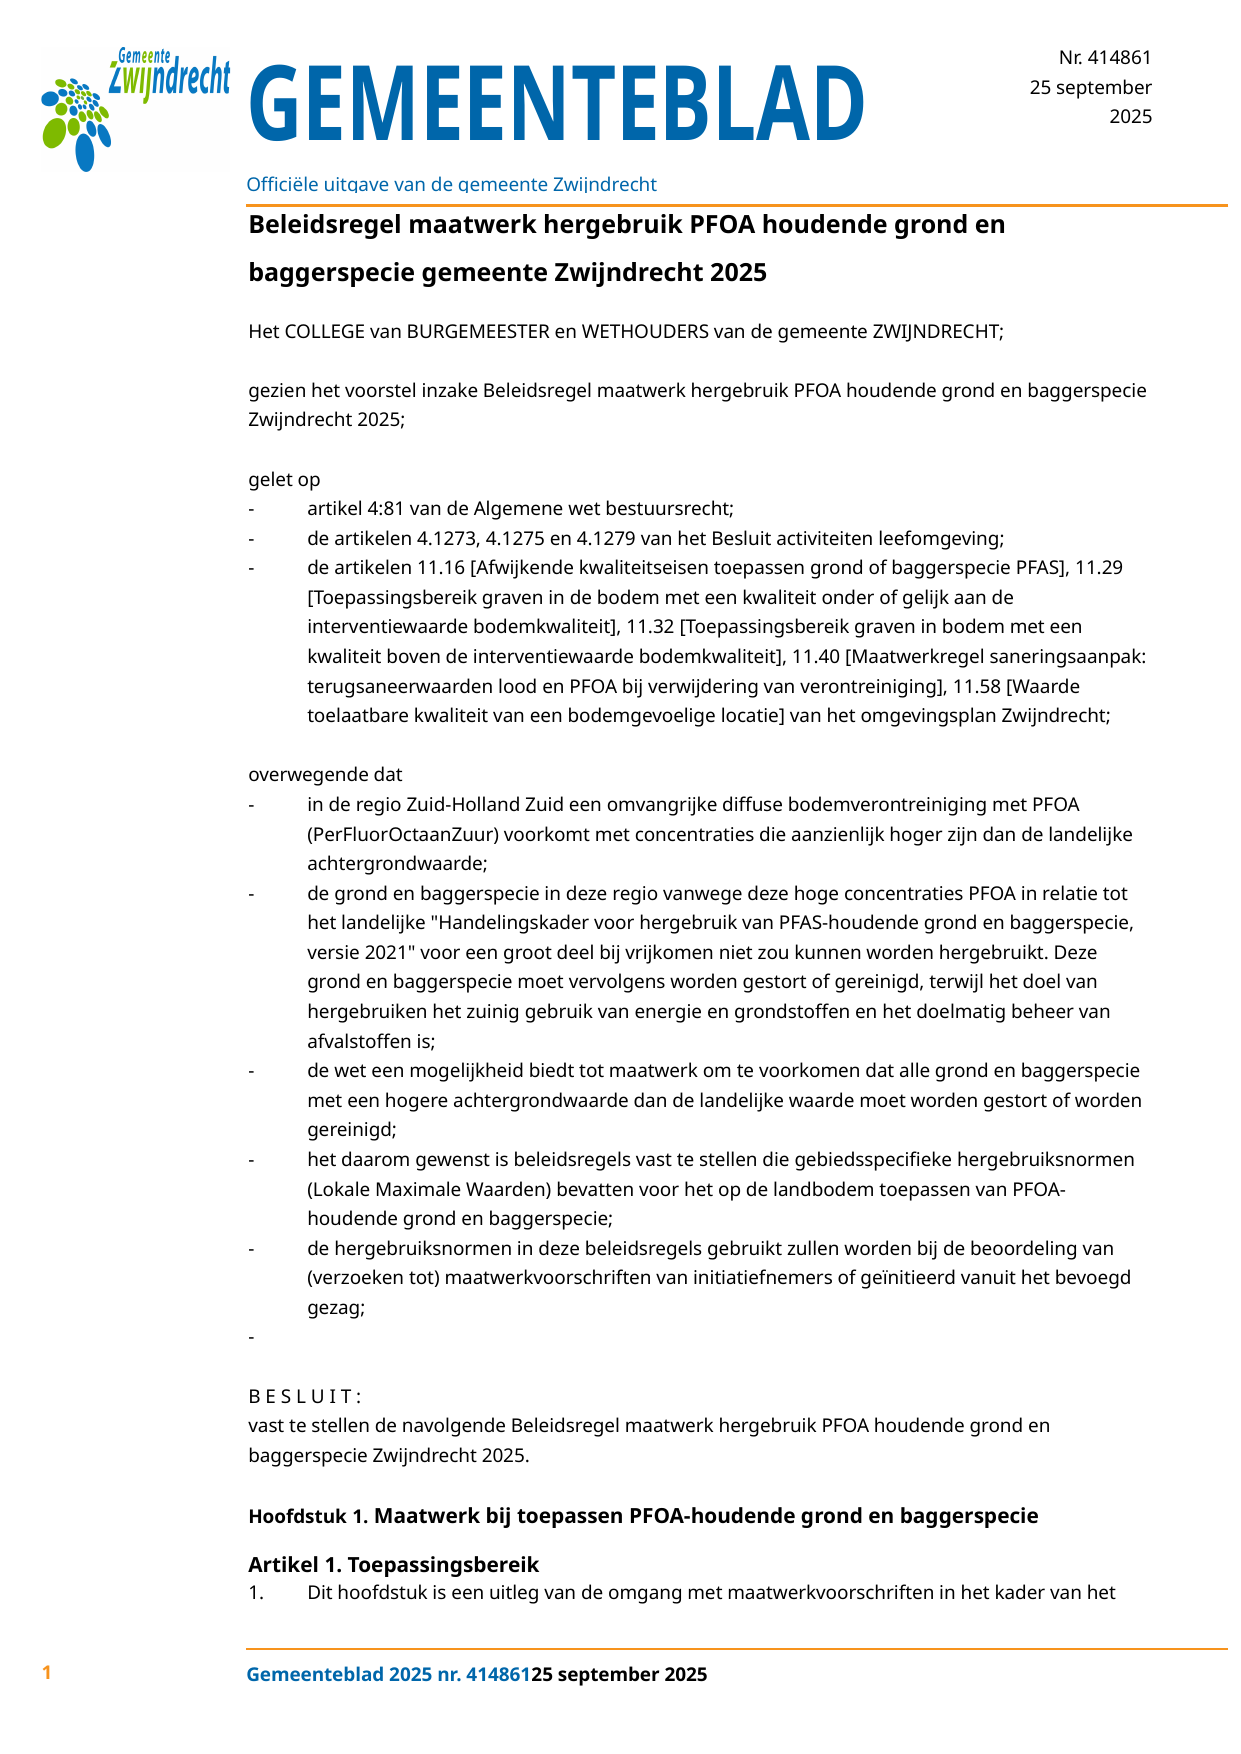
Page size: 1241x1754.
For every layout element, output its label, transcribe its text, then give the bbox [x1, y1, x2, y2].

text Beleidsregel maatwerk hergebruik PFOA houdende grond en baggerspecie gemeente Zwijndrecht 2025 [248, 207, 1152, 288]
list in de regio Zuid-Holland Zuid een omvangrijke diffuse bodemverontreiniging met PFOA (PerFluorOctaanZuur) voorkomt met concentraties die aanzienlijk hoger zijn dan de landelijke achtergrondwaarde; [248, 791, 1152, 876]
list de grond en baggerspecie in deze regio vanwege deze hoge concentraties PFOA in relatie tot het landelijke "Handelingskader voor hergebruik van PFAS-houdende grond en baggerspecie, versie 2021" voor een groot deel bij vrijkomen niet zou kunnen worden hergebruikt. Deze grond en baggerspecie moet vervolgens worden gestort of gereinigd, terwijl het doel van hergebruiken het zuinig gebruik van energie en grondstoffen en het doelmatig beheer van afvalstoffen is; [248, 880, 1152, 1054]
list de wet een mogelijkheid biedt tot maatwerk om te voorkomen dat alle grond en baggerspecie met een hogere achtergrondwaarde dan de landelijke waarde moet worden gestort of worden gereinigd; [248, 1057, 1152, 1142]
text Artikel 1. Toepassingsbereik [248, 1551, 1152, 1579]
list de artikelen 11.16 [Afwijkende kwaliteitseisen toepassen grond of baggerspecie PFAS], 11.29 [Toepassingsbereik graven in de bodem met een kwaliteit onder of gelijk aan de interventiewaarde bodemkwaliteit], 11.32 [Toepassingsbereik graven in bodem met een kwaliteit boven de interventiewaarde bodemkwaliteit], 11.40 [Maatwerkregel saneringsaanpak: terugsaneerwaarden lood en PFOA bij verwijdering van verontreiniging], 11.58 [Waarde toelaatbare kwaliteit van een bodemgevoelige locatie] van het omgevingsplan Zwijndrecht; [248, 554, 1152, 728]
list de hergebruiksnormen in deze beleidsregels gebruikt zullen worden bij de beoordeling van (verzoeken tot) maatwerkvoorschriften van initiatiefnemers of geïnitieerd vanuit het bevoegd gezag; [248, 1235, 1152, 1320]
list artikel 4:81 van de Algemene wet bestuursrecht; [248, 495, 1152, 521]
text gelet op [248, 466, 1152, 492]
list Dit hoofdstuk is een uitleg van de omgang met maatwerkvoorschriften in het kader van het [248, 1579, 1152, 1605]
text overwegende dat [248, 762, 1152, 787]
text Hoofdstuk 1. Maatwerk bij toepassen PFOA-houdende grond en baggerspecie [248, 1501, 1152, 1530]
text vast te stellen de navolgende Beleidsregel maatwerk hergebruik PFOA houdende grond en baggerspecie Zwijndrecht 2025. [248, 1412, 1152, 1468]
text gezien het voorstel inzake Beleidsregel maatwerk hergebruik PFOA houdende grond en baggerspecie Zwijndrecht 2025; [248, 377, 1152, 432]
list het daarom gewenst is beleidsregels vast te stellen die gebiedsspecifieke hergebruiksnormen (Lokale Maximale Waarden) bevatten voor het op de landbodem toepassen van PFOA-houdende grond en baggerspecie; [248, 1146, 1152, 1231]
list de artikelen 4.1273, 4.1275 en 4.1279 van het Besluit activiteiten leefomgeving; [248, 525, 1152, 551]
text B E S L U I T : [248, 1383, 1152, 1409]
picture [41, 47, 231, 172]
text Het COLLEGE van BURGEMEESTER en WETHOUDERS van de gemeente ZWIJNDRECHT; [248, 318, 1152, 344]
